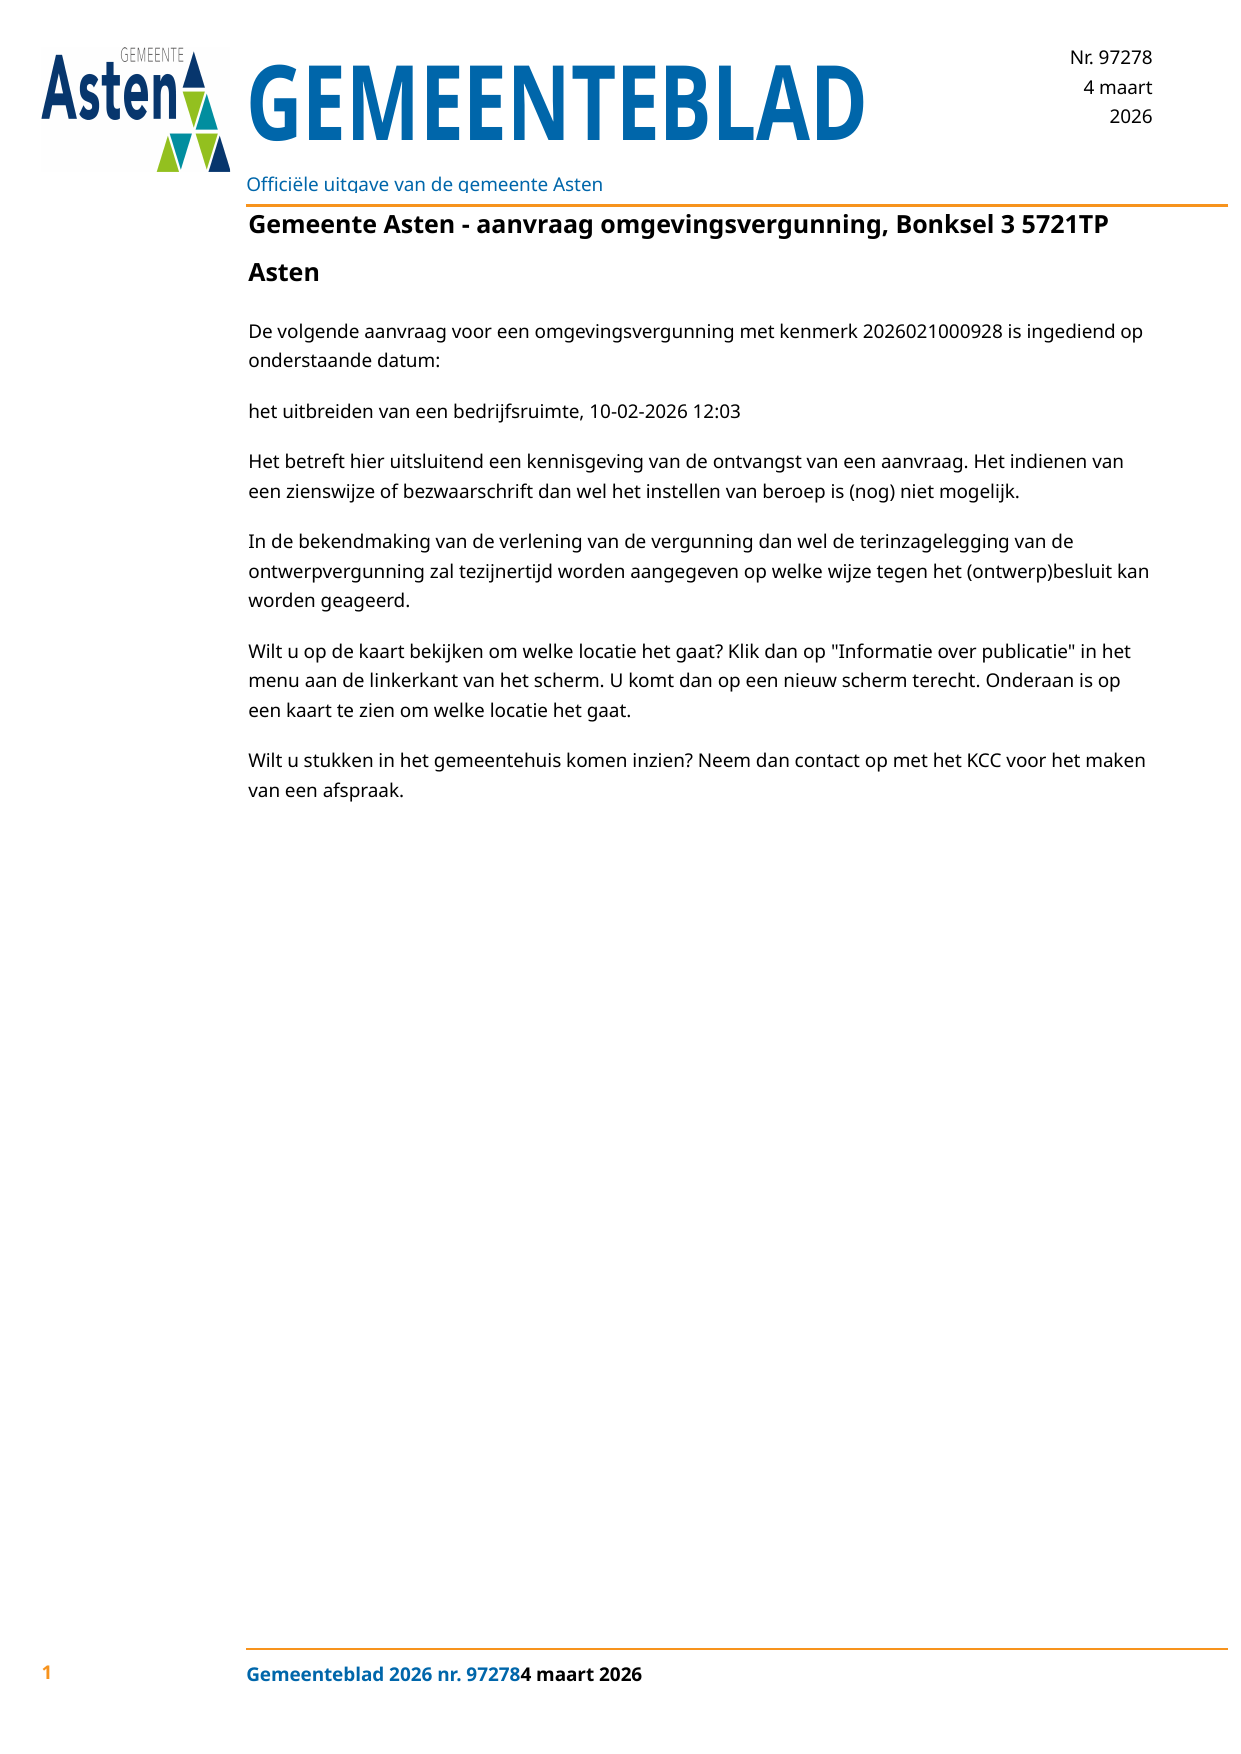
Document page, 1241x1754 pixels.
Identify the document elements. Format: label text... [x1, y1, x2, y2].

text Wilt u op de kaart bekijken om welke locatie het gaat? Klik dan op "Informatie over publicatie" in het menu aan de linkerkant van het scherm. U komt dan op een nieuw scherm terecht. Onderaan is op een kaart te zien om welke locatie het gaat. [248, 638, 1152, 723]
text De volgende aanvraag voor een omgevingsvergunning met kenmerk 2026021000928 is ingediend op onderstaande datum: [248, 318, 1152, 373]
text In de bekendmaking van de verlening van de vergunning dan wel de terinzagelegging van de ontwerpvergunning zal tezijnertijd worden aangegeven op welke wijze tegen het (ontwerp)besluit kan worden geageerd. [248, 528, 1152, 613]
text Wilt u stukken in het gemeentehuis komen inzien? Neem dan contact op met het KCC voor het maken van een afspraak. [248, 747, 1152, 803]
picture [41, 47, 231, 172]
text het uitbreiden van een bedrijfsruimte, 10-02-2026 12:03 [248, 398, 1152, 424]
text Gemeente Asten - aanvraag omgevingsvergunning, Bonksel 3 5721TP Asten [248, 207, 1152, 288]
text Het betreft hier uitsluitend een kennisgeving van de ontvangst van een aanvraag. Het indienen van een zienswijze of bezwaarschrift dan wel het instellen van beroep is (nog) niet mogelijk. [248, 448, 1152, 504]
